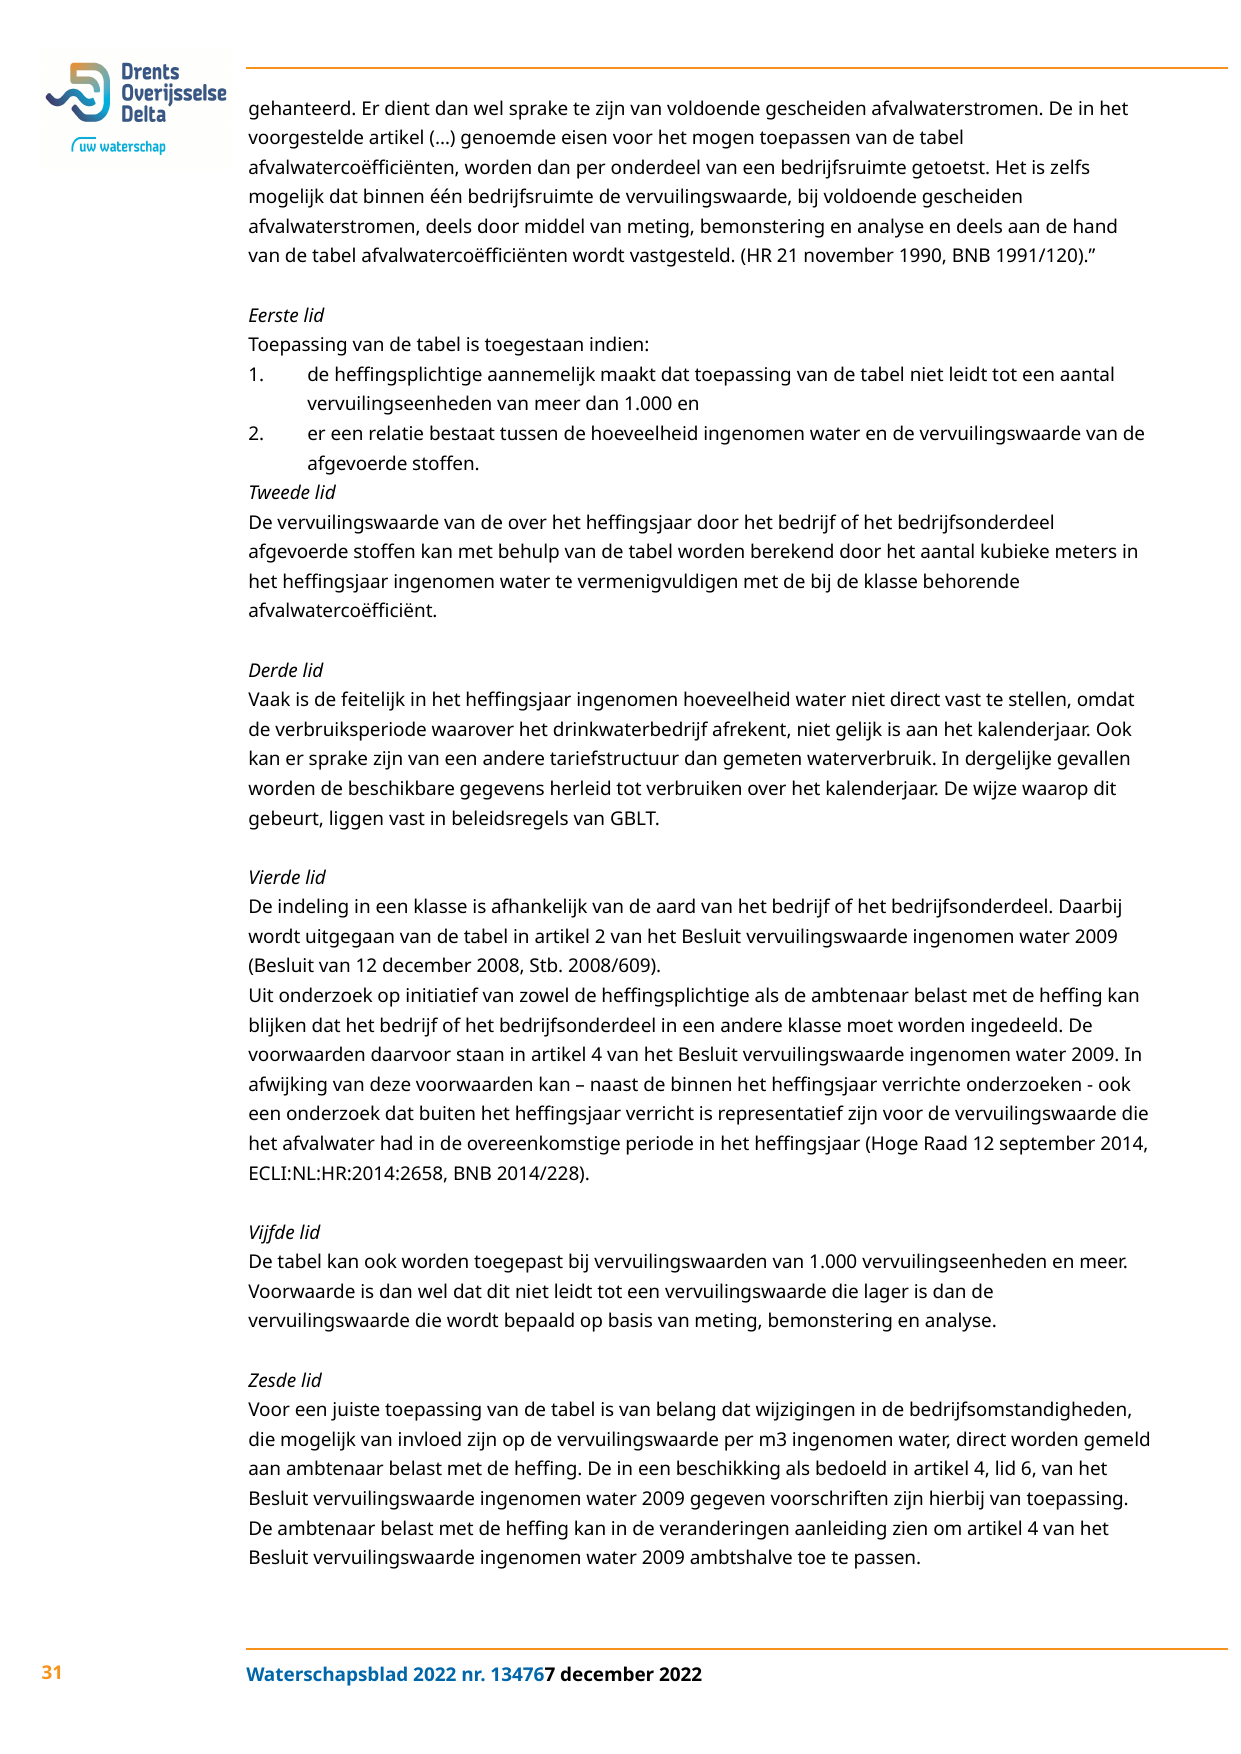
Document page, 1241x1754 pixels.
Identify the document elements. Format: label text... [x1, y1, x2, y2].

text Toepassing van de tabel is toegestaan indien: [248, 331, 1152, 357]
text Vijfde lid [248, 1219, 1152, 1245]
text Tweede lid [248, 479, 1152, 505]
text De vervuilingswaarde van de over het heffingsjaar door het bedrijf of het bedrijfsonderdeel afgevoerde stoffen kan met behulp van de tabel worden berekend door het aantal kubieke meters in het heffingsjaar ingenomen water te vermenigvuldigen met de bij de klasse behorende afvalwatercoëfficiënt. [248, 509, 1152, 623]
text Vaak is de feitelijk in het heffingsjaar ingenomen hoeveelheid water niet direct vast te stellen, omdat de verbruiksperiode waarover het drinkwaterbedrijf afrekent, niet gelijk is aan het kalenderjaar. Ook kan er sprake zijn van een andere tariefstructuur dan gemeten waterverbruik. In dergelijke gevallen worden de beschikbare gegevens herleid tot verbruiken over het kalenderjaar. De wijze waarop dit gebeurt, liggen vast in beleidsregels van GBLT. [248, 686, 1152, 831]
text De tabel kan ook worden toegepast bij vervuilingswaarden van 1.000 vervuilingseenheden en meer. Voorwaarde is dan wel dat dit niet leidt tot een vervuilingswaarde die lager is dan de vervuilingswaarde die wordt bepaald op basis van meting, bemonstering en analyse. [248, 1248, 1152, 1333]
text Derde lid [248, 657, 1152, 683]
text Eerste lid [248, 302, 1152, 328]
text De indeling in een klasse is afhankelijk van de aard van het bedrijf of het bedrijfsonderdeel. Daarbij wordt uitgegaan van de tabel in artikel 2 van het Besluit vervuilingswaarde ingenomen water 2009 (Besluit van 12 december 2008, Stb. 2008/609). [248, 893, 1152, 978]
list er een relatie bestaat tussen de hoeveelheid ingenomen water en de vervuilingswaarde van de afgevoerde stoffen. [248, 420, 1152, 476]
picture [41, 47, 231, 172]
list de heffingsplichtige aannemelijk maakt dat toepassing van de tabel niet leidt tot een aantal vervuilingseenheden van meer dan 1.000 en [248, 361, 1152, 416]
text Uit onderzoek op initiatief van zowel de heffingsplichtige als de ambtenaar belast met de heffing kan blijken dat het bedrijf of het bedrijfsonderdeel in een andere klasse moet worden ingedeeld. De voorwaarden daarvoor staan in artikel 4 van het Besluit vervuilingswaarde ingenomen water 2009. In afwijking van deze voorwaarden kan – naast de binnen het heffingsjaar verrichte onderzoeken - ook een onderzoek dat buiten het heffingsjaar verricht is representatief zijn voor de vervuilingswaarde die het afvalwater had in de overeenkomstige periode in het heffingsjaar (Hoge Raad 12 september 2014, ECLI:NL:HR:2014:2658, BNB 2014/228). [248, 982, 1152, 1186]
text Vierde lid [248, 864, 1152, 890]
text Voor een juiste toepassing van de tabel is van belang dat wijzigingen in de bedrijfsomstandigheden, die mogelijk van invloed zijn op de vervuilingswaarde per m3 ingenomen water, direct worden gemeld aan ambtenaar belast met de heffing. De in een beschikking als bedoeld in artikel 4, lid 6, van het Besluit vervuilingswaarde ingenomen water 2009 gegeven voorschriften zijn hierbij van toepassing. De ambtenaar belast met de heffing kan in de veranderingen aanleiding zien om artikel 4 van het Besluit vervuilingswaarde ingenomen water 2009 ambtshalve toe te passen. [248, 1396, 1152, 1570]
text gehanteerd. Er dient dan wel sprake te zijn van voldoende gescheiden afvalwaterstromen. De in het voorgestelde artikel (…) genoemde eisen voor het mogen toepassen van de tabel afvalwatercoëfficiënten, worden dan per onderdeel van een bedrijfsruimte getoetst. Het is zelfs mogelijk dat binnen één bedrijfsruimte de vervuilingswaarde, bij voldoende gescheiden afvalwaterstromen, deels door middel van meting, bemonstering en analyse en deels aan de hand van de tabel afvalwatercoëfficiënten wordt vastgesteld. (HR 21 november 1990, BNB 1991/120).” [248, 95, 1152, 268]
text Zesde lid [248, 1367, 1152, 1393]
